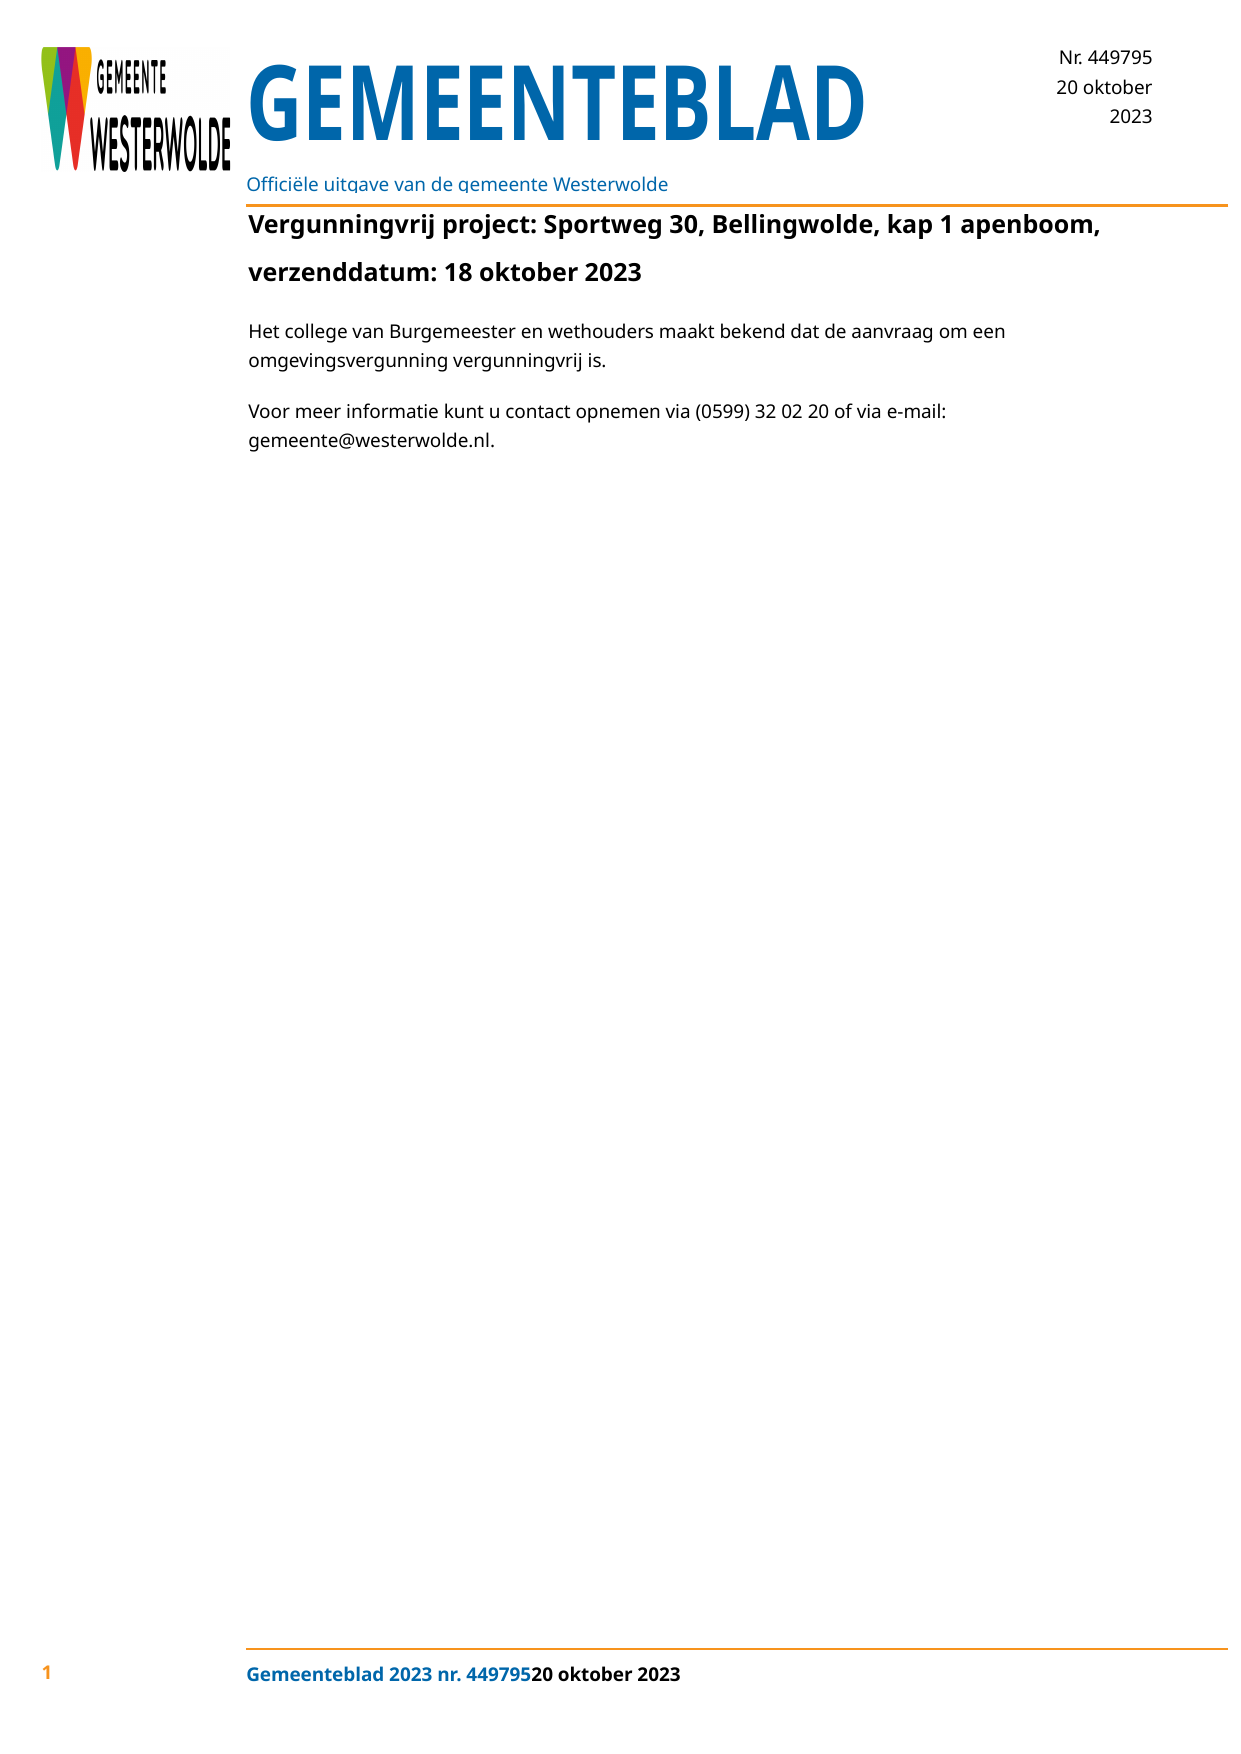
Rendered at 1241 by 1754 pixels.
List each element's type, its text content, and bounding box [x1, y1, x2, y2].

text Voor meer informatie kunt u contact opnemen via (0599) 32 02 20 of via e-mail: gemeente@westerwolde.nl. [248, 398, 1152, 453]
picture [41, 47, 231, 172]
text Vergunningvrij project: Sportweg 30, Bellingwolde, kap 1 apenboom, verzenddatum: 18 oktober 2023 [248, 207, 1152, 288]
text Het college van Burgemeester en wethouders maakt bekend dat de aanvraag om een omgevingsvergunning vergunningvrij is. [248, 318, 1152, 373]
